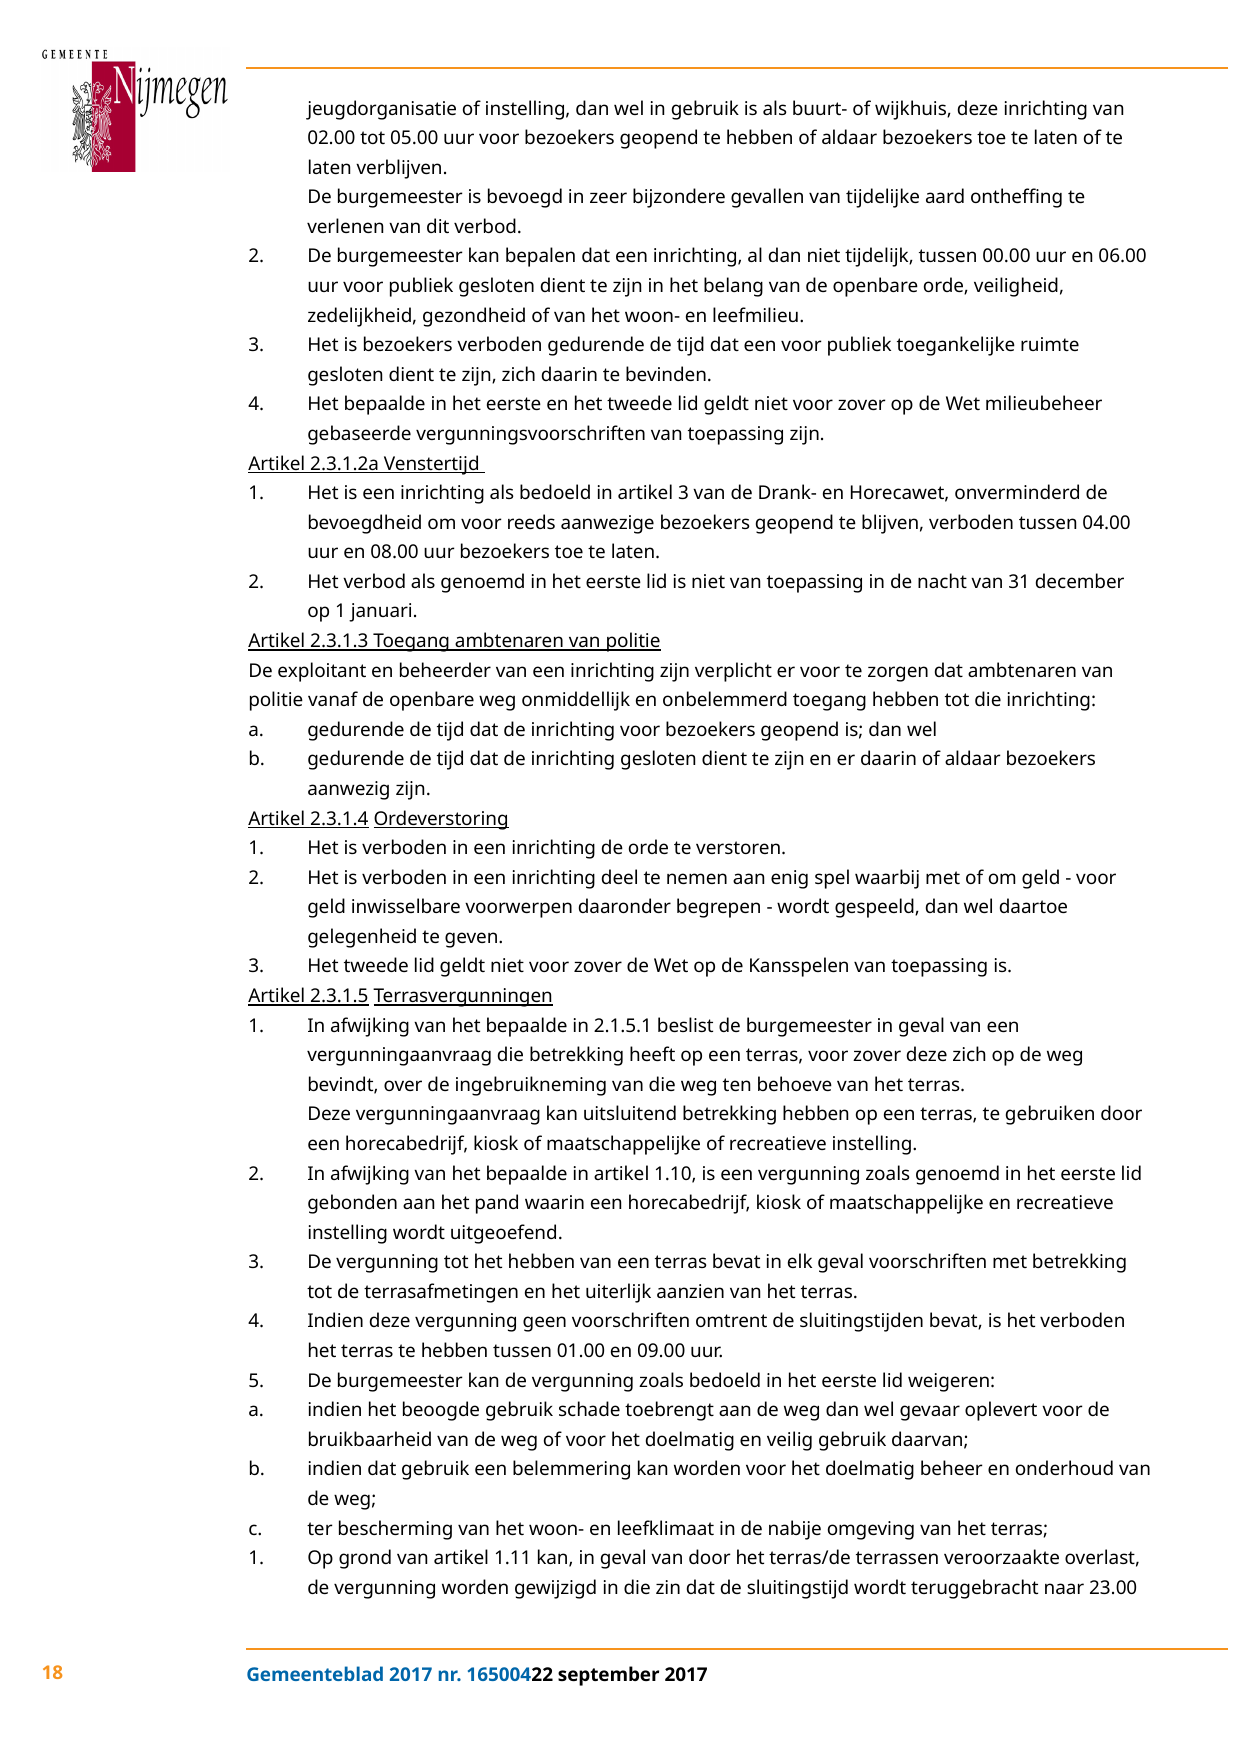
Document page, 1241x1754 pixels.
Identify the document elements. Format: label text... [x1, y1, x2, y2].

list gedurende de tijd dat de inrichting voor bezoekers geopend is; dan wel [248, 716, 1152, 742]
text Artikel 2.3.1.3 Toegang ambtenaren van politie [248, 627, 1152, 653]
list gedurende de tijd dat de inrichting gesloten dient te zijn en er daarin of aldaar bezoekers aanwezig zijn. [248, 746, 1152, 801]
list De burgemeester kan de vergunning zoals bedoeld in het eerste lid weigeren: [248, 1367, 1152, 1393]
list indien dat gebruik een belemmering kan worden voor het doelmatig beheer en onderhoud van de weg; [248, 1456, 1152, 1511]
list instelling wordt uitgeoefend. [248, 1219, 1152, 1245]
text De exploitant en beheerder van een inrichting zijn verplicht er voor te zorgen dat ambtenaren van politie vanaf de openbare weg onmiddellijk en onbelemmerd toegang hebben tot die inrichting: [248, 657, 1152, 712]
list bevindt, over de ingebruikneming van die weg ten behoeve van het terras. [248, 1071, 1152, 1097]
list indien het beoogde gebruik schade toebrengt aan de weg dan wel gevaar oplevert voor de bruikbaarheid van de weg of voor het doelmatig en veilig gebruik daarvan; [248, 1396, 1152, 1452]
list Het is een inrichting als bedoeld in artikel 3 van de Drank- en Horecawet, onverminderd de bevoegdheid om voor reeds aanwezige bezoekers geopend te blijven, verboden tussen 04.00 uur en 08.00 uur bezoekers toe te laten. [248, 479, 1152, 564]
list Het is bezoekers verboden gedurende de tijd dat een voor publiek toegankelijke ruimte gesloten dient te zijn, zich daarin te bevinden. [248, 331, 1152, 387]
picture [41, 47, 231, 172]
list De burgemeester is bevoegd in zeer bijzondere gevallen van tijdelijke aard ontheffing te verlenen van dit verbod. [248, 183, 1152, 239]
list Het verbod als genoemd in het eerste lid is niet van toepassing in de nacht van 31 december op 1 januari. [248, 568, 1152, 623]
list Deze vergunningaanvraag kan uitsluitend betrekking hebben op een terras, te gebruiken door een horecabedrijf, kiosk of maatschappelijke of recreatieve instelling. [248, 1101, 1152, 1156]
text Artikel 2.3.1.4 Ordeverstoring [248, 805, 1152, 831]
list ter bescherming van het woon- en leefklimaat in de nabije omgeving van het terras; [248, 1515, 1152, 1541]
text Artikel 2.3.1.2a Venstertijd [248, 450, 1152, 476]
list Het is verboden in een inrichting de orde te verstoren. [248, 834, 1152, 860]
list Indien deze vergunning geen voorschriften omtrent de sluitingstijden bevat, is het verboden het terras te hebben tussen 01.00 en 09.00 uur. [248, 1308, 1152, 1363]
text Artikel 2.3.1.5 Terrasvergunningen [248, 982, 1152, 1008]
list Het tweede lid geldt niet voor zover de Wet op de Kansspelen van toepassing is. [248, 953, 1152, 978]
list De vergunning tot het hebben van een terras bevat in elk geval voorschriften met betrekking tot de terrasafmetingen en het uiterlijk aanzien van het terras. [248, 1248, 1152, 1304]
list jeugdorganisatie of instelling, dan wel in gebruik is als buurt- of wijkhuis, deze inrichting van 02.00 tot 05.00 uur voor bezoekers geopend te hebben of aldaar bezoekers toe te laten of te laten verblijven. [248, 95, 1152, 180]
list De burgemeester kan bepalen dat een inrichting, al dan niet tijdelijk, tussen 00.00 uur en 06.00 uur voor publiek gesloten dient te zijn in het belang van de openbare orde, veiligheid, zedelijkheid, gezondheid of van het woon- en leefmilieu. [248, 243, 1152, 328]
list In afwijking van het bepaalde in artikel 1.10, is een vergunning zoals genoemd in het eerste lid gebonden aan het pand waarin een horecabedrijf, kiosk of maatschappelijke en recreatieve [248, 1160, 1152, 1215]
list Het is verboden in een inrichting deel te nemen aan enig spel waarbij met of om geld - voor geld inwisselbare voorwerpen daaronder begrepen - wordt gespeeld, dan wel daartoe gelegenheid te geven. [248, 864, 1152, 949]
list Het bepaalde in het eerste en het tweede lid geldt niet voor zover op de Wet milieubeheer gebaseerde vergunningsvoorschriften van toepassing zijn. [248, 391, 1152, 446]
list Op grond van artikel 1.11 kan, in geval van door het terras/de terrassen veroorzaakte overlast, de vergunning worden gewijzigd in die zin dat de sluitingstijd wordt teruggebracht naar 23.00 [248, 1544, 1152, 1600]
list In afwijking van het bepaalde in 2.1.5.1 beslist de burgemeester in geval van een vergunningaanvraag die betrekking heeft op een terras, voor zover deze zich op de weg [248, 1012, 1152, 1067]
